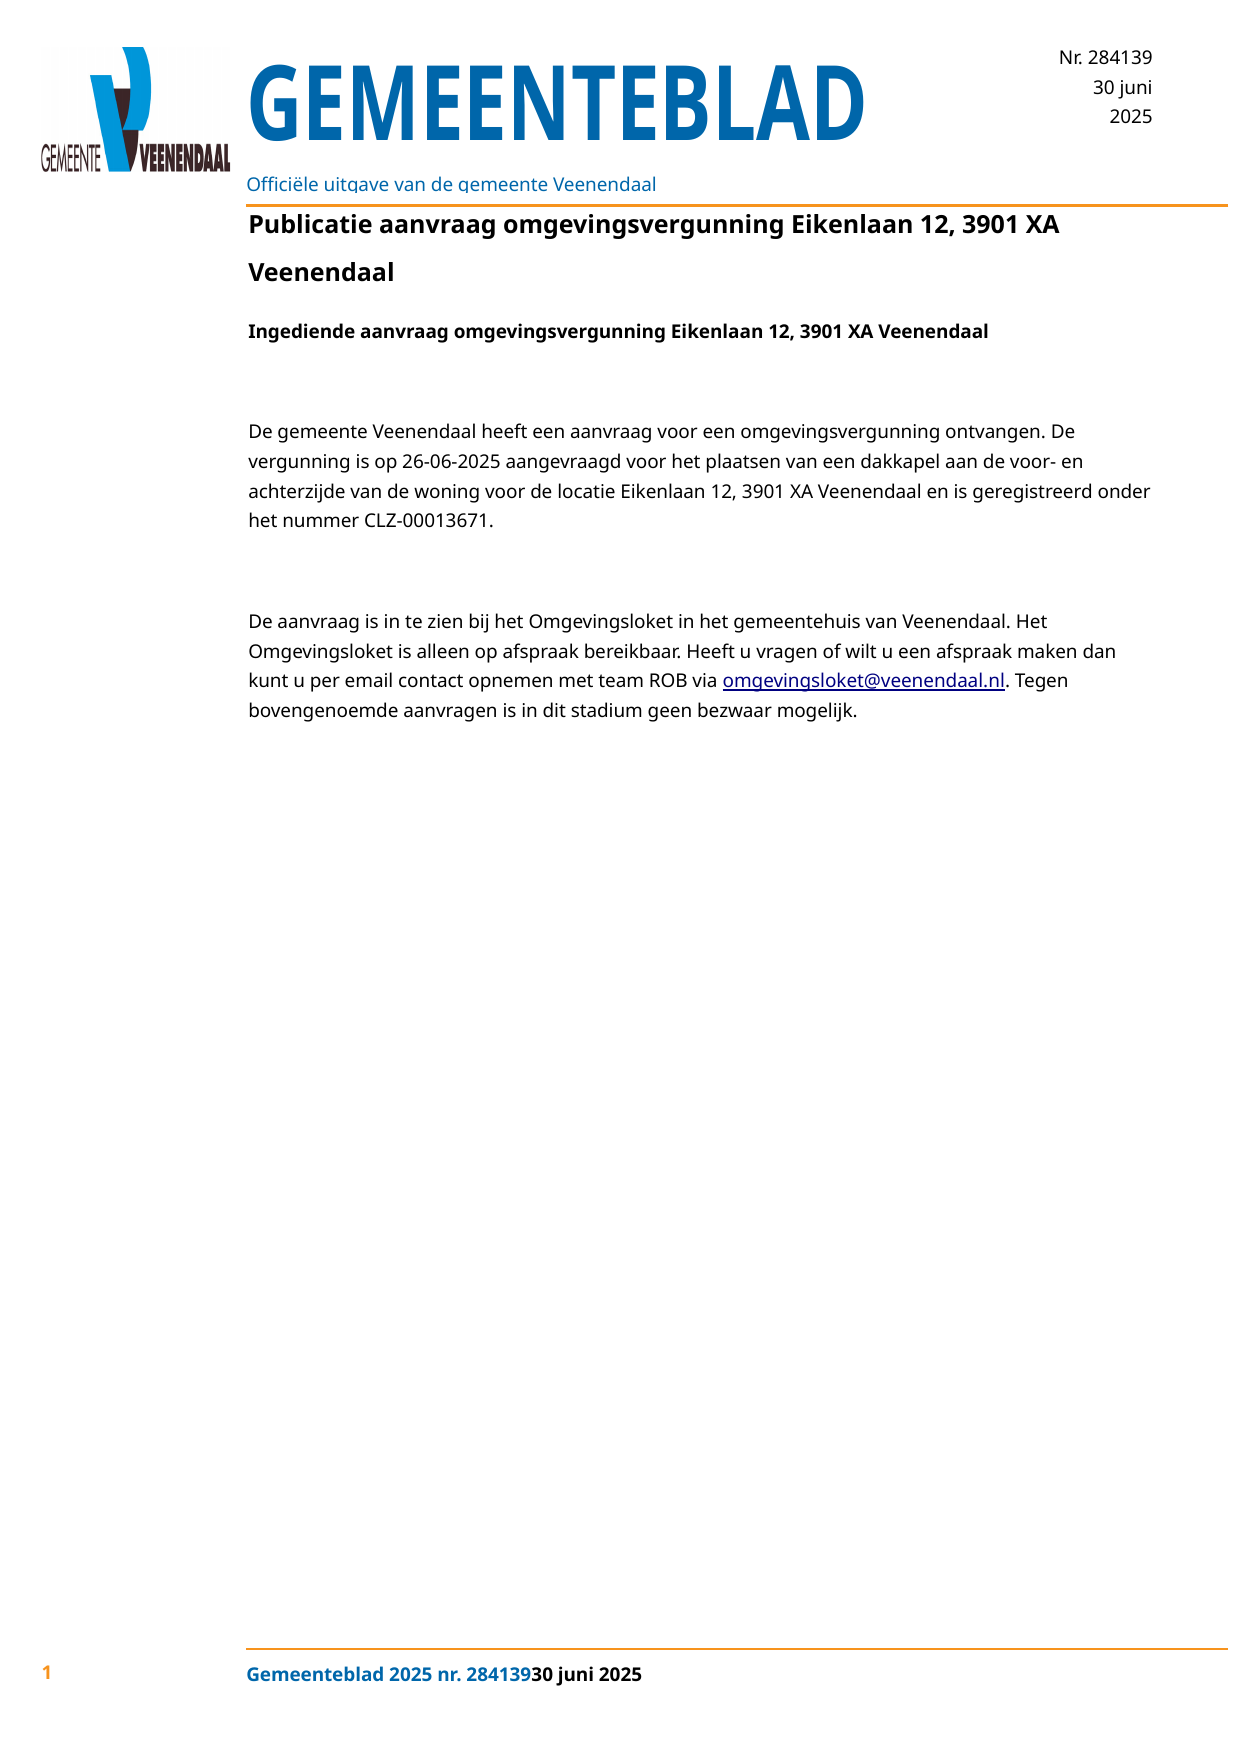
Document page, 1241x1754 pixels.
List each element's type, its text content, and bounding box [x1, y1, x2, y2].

picture [41, 47, 130, 172]
text Publicatie aanvraag omgevingsvergunning Eikenlaan 12, 3901 XA Veenendaal [248, 207, 1152, 288]
text De gemeente Veenendaal heeft een aanvraag voor een omgevingsvergunning ontvangen. De vergunning is op 26-06-2025 aangevraagd voor het plaatsen van een dakkapel aan de voor- en achterzijde van de woning voor de locatie Eikenlaan 12, 3901 XA Veenendaal en is geregistreerd onder het nummer CLZ-00013671. [248, 419, 1152, 533]
text Ingediende aanvraag omgevingsvergunning Eikenlaan 12, 3901 XA Veenendaal [248, 318, 1152, 344]
picture [123, 47, 231, 172]
text De aanvraag is in te zien bij het Omgevingsloket in het gemeentehuis van Veenendaal. Het Omgevingsloket is alleen op afspraak bereikbaar. Heeft u vragen of wilt u een afspraak maken dan kunt u per email contact opnemen met team ROB via omgevingsloket@veenendaal.nl. Tegen bovengenoemde aanvragen is in dit stadium geen bezwaar mogelijk. [248, 608, 1152, 723]
